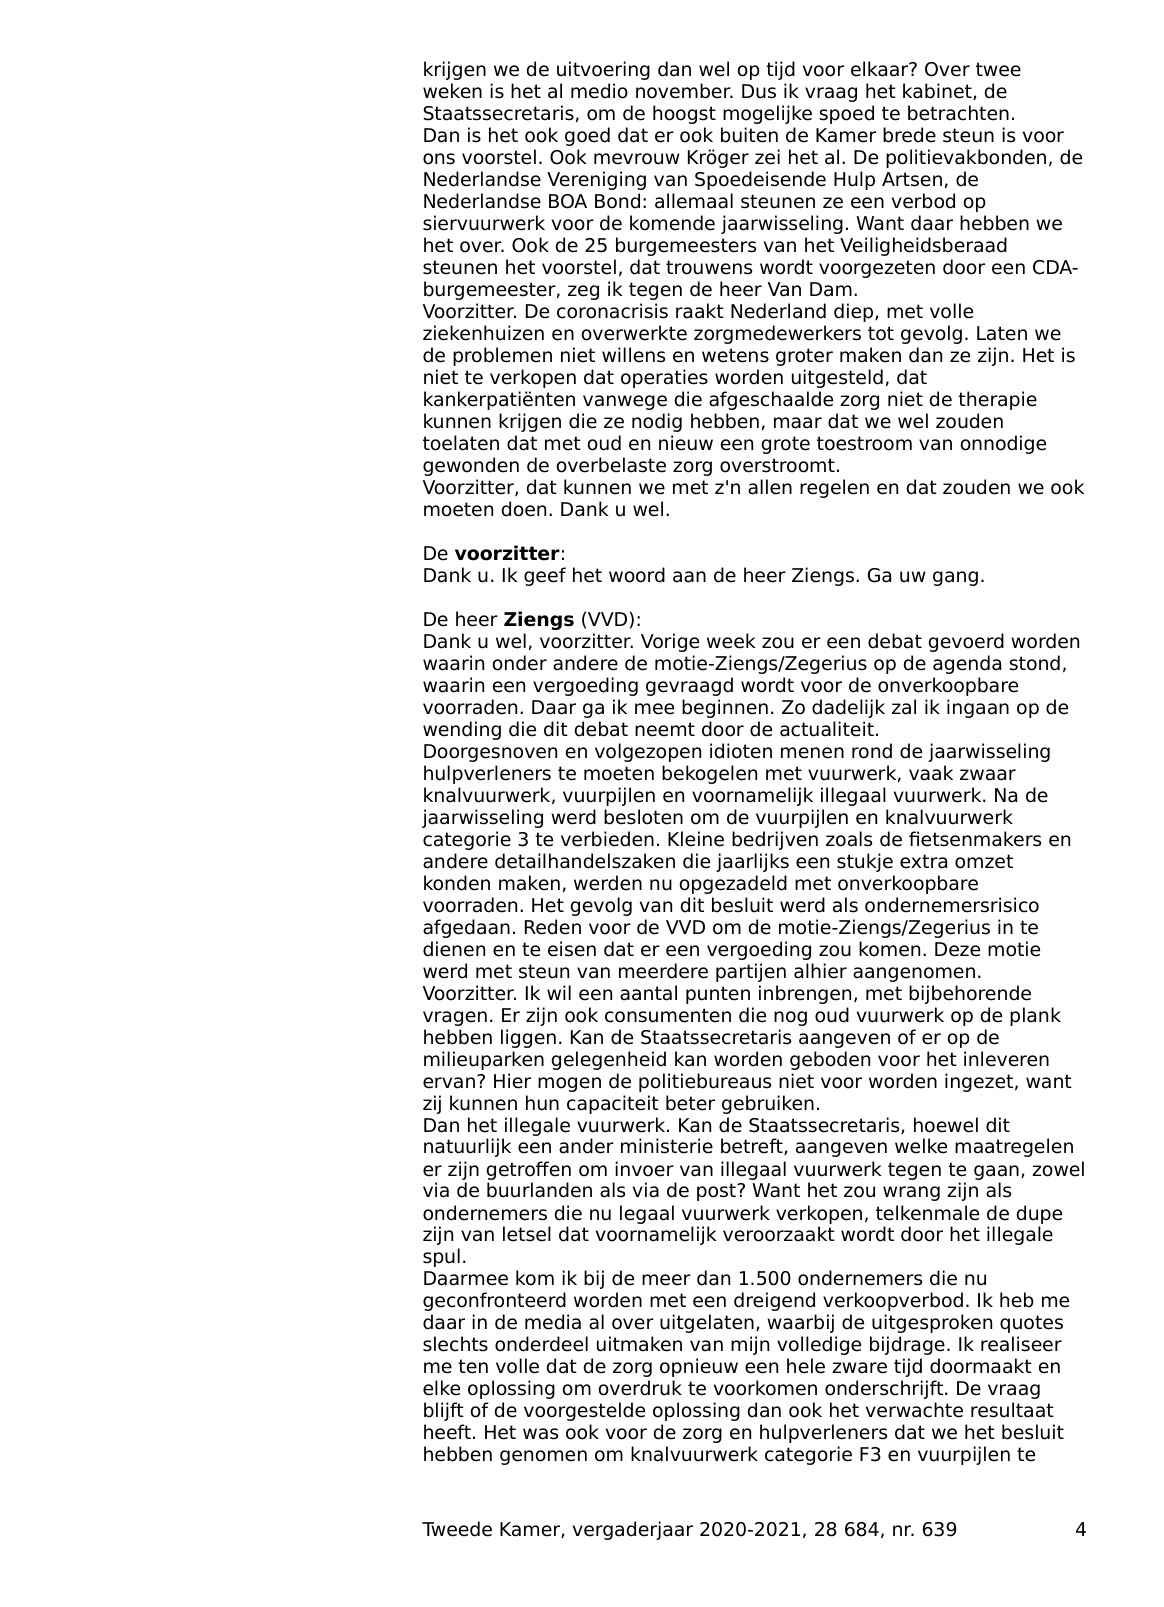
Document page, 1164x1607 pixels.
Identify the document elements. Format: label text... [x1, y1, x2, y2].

text Dank u. Ik geef het woord aan de heer Ziengs. Ga uw gang. [422, 565, 1087, 587]
text Voorzitter, dat kunnen we met z'n allen regelen en dat zouden we ook moeten doen. Dank u wel. [422, 477, 1087, 521]
text Voorzitter. De coronacrisis raakt Nederland diep, met volle ziekenhuizen en overwerkte zorgmedewerkers tot gevolg. Laten we de problemen niet willens en wetens groter maken dan ze zijn. Het is niet te verkopen dat operaties worden uitgesteld, dat kankerpatiënten vanwege die afgeschaalde zorg niet de therapie kunnen krijgen die ze nodig hebben, maar dat we wel zouden toelaten dat met oud en nieuw een grote toestroom van onnodige gewonden de overbelaste zorg overstroomt. [422, 301, 1087, 477]
text Dan het illegale vuurwerk. Kan de Staatssecretaris, hoewel dit natuurlijk een ander ministerie betreft, aangeven welke maatregelen er zijn getroffen om invoer van illegaal vuurwerk tegen te gaan, zowel via de buurlanden als via de post? Want het zou wrang zijn als ondernemers die nu legaal vuurwerk verkopen, telkenmale de dupe zijn van letsel dat voornamelijk veroorzaakt wordt door het illegale spul. [422, 1114, 1087, 1268]
text Doorgesnoven en volgezopen idioten menen rond de jaarwisseling hulpverleners te moeten bekogelen met vuurwerk, vaak zwaar knalvuurwerk, vuurpijlen en voornamelijk illegaal vuurwerk. Na de jaarwisseling werd besloten om de vuurpijlen en knalvuurwerk categorie 3 te verbieden. Kleine bedrijven zoals de fietsenmakers en andere detailhandelszaken die jaarlijks een stukje extra omzet konden maken, werden nu opgezadeld met onverkoopbare voorraden. Het gevolg van dit besluit werd als ondernemersrisico afgedaan. Reden voor de VVD om de motie-Ziengs/Zegerius in te dienen en te eisen dat er een vergoeding zou komen. Deze motie werd met steun van meerdere partijen alhier aangenomen. [422, 741, 1087, 983]
text De voorzitter: [422, 543, 1087, 565]
text De heer Ziengs (VVD): [422, 609, 1087, 631]
text krijgen we de uitvoering dan wel op tijd voor elkaar? Over twee weken is het al medio november. Dus ik vraag het kabinet, de Staatssecretaris, om de hoogst mogelijke spoed te betrachten. [422, 59, 1087, 125]
text Dan is het ook goed dat er ook buiten de Kamer brede steun is voor ons voorstel. Ook mevrouw Kröger zei het al. De politievakbonden, de Nederlandse Vereniging van Spoedeisende Hulp Artsen, de Nederlandse BOA Bond: allemaal steunen ze een verbod op siervuurwerk voor de komende jaarwisseling. Want daar hebben we het over. Ook de 25 burgemeesters van het Veiligheidsberaad steunen het voorstel, dat trouwens wordt voorgezeten door een CDA-burgemeester, zeg ik tegen de heer Van Dam. [422, 125, 1087, 301]
text Dank u wel, voorzitter. Vorige week zou er een debat gevoerd worden waarin onder andere de motie-Ziengs/Zegerius op de agenda stond, waarin een vergoeding gevraagd wordt voor de onverkoopbare voorraden. Daar ga ik mee beginnen. Zo dadelijk zal ik ingaan op de wending die dit debat neemt door de actualiteit. [422, 631, 1087, 741]
text Voorzitter. Ik wil een aantal punten inbrengen, met bijbehorende vragen. Er zijn ook consumenten die nog oud vuurwerk op de plank hebben liggen. Kan de Staatssecretaris aangeven of er op de milieuparken gelegenheid kan worden geboden voor het inleveren ervan? Hier mogen de politiebureaus niet voor worden ingezet, want zij kunnen hun capaciteit beter gebruiken. [422, 983, 1087, 1114]
text Daarmee kom ik bij de meer dan 1.500 ondernemers die nu geconfronteerd worden met een dreigend verkoopverbod. Ik heb me daar in de media al over uitgelaten, waarbij de uitgesproken quotes slechts onderdeel uitmaken van mijn volledige bijdrage. Ik realiseer me ten volle dat de zorg opnieuw een hele zware tijd doormaakt en elke oplossing om overdruk te voorkomen onderschrijft. De vraag blijft of de voorgestelde oplossing dan ook het verwachte resultaat heeft. Het was ook voor de zorg en hulpverleners dat we het besluit hebben genomen om knalvuurwerk categorie F3 en vuurpijlen te [422, 1268, 1087, 1466]
